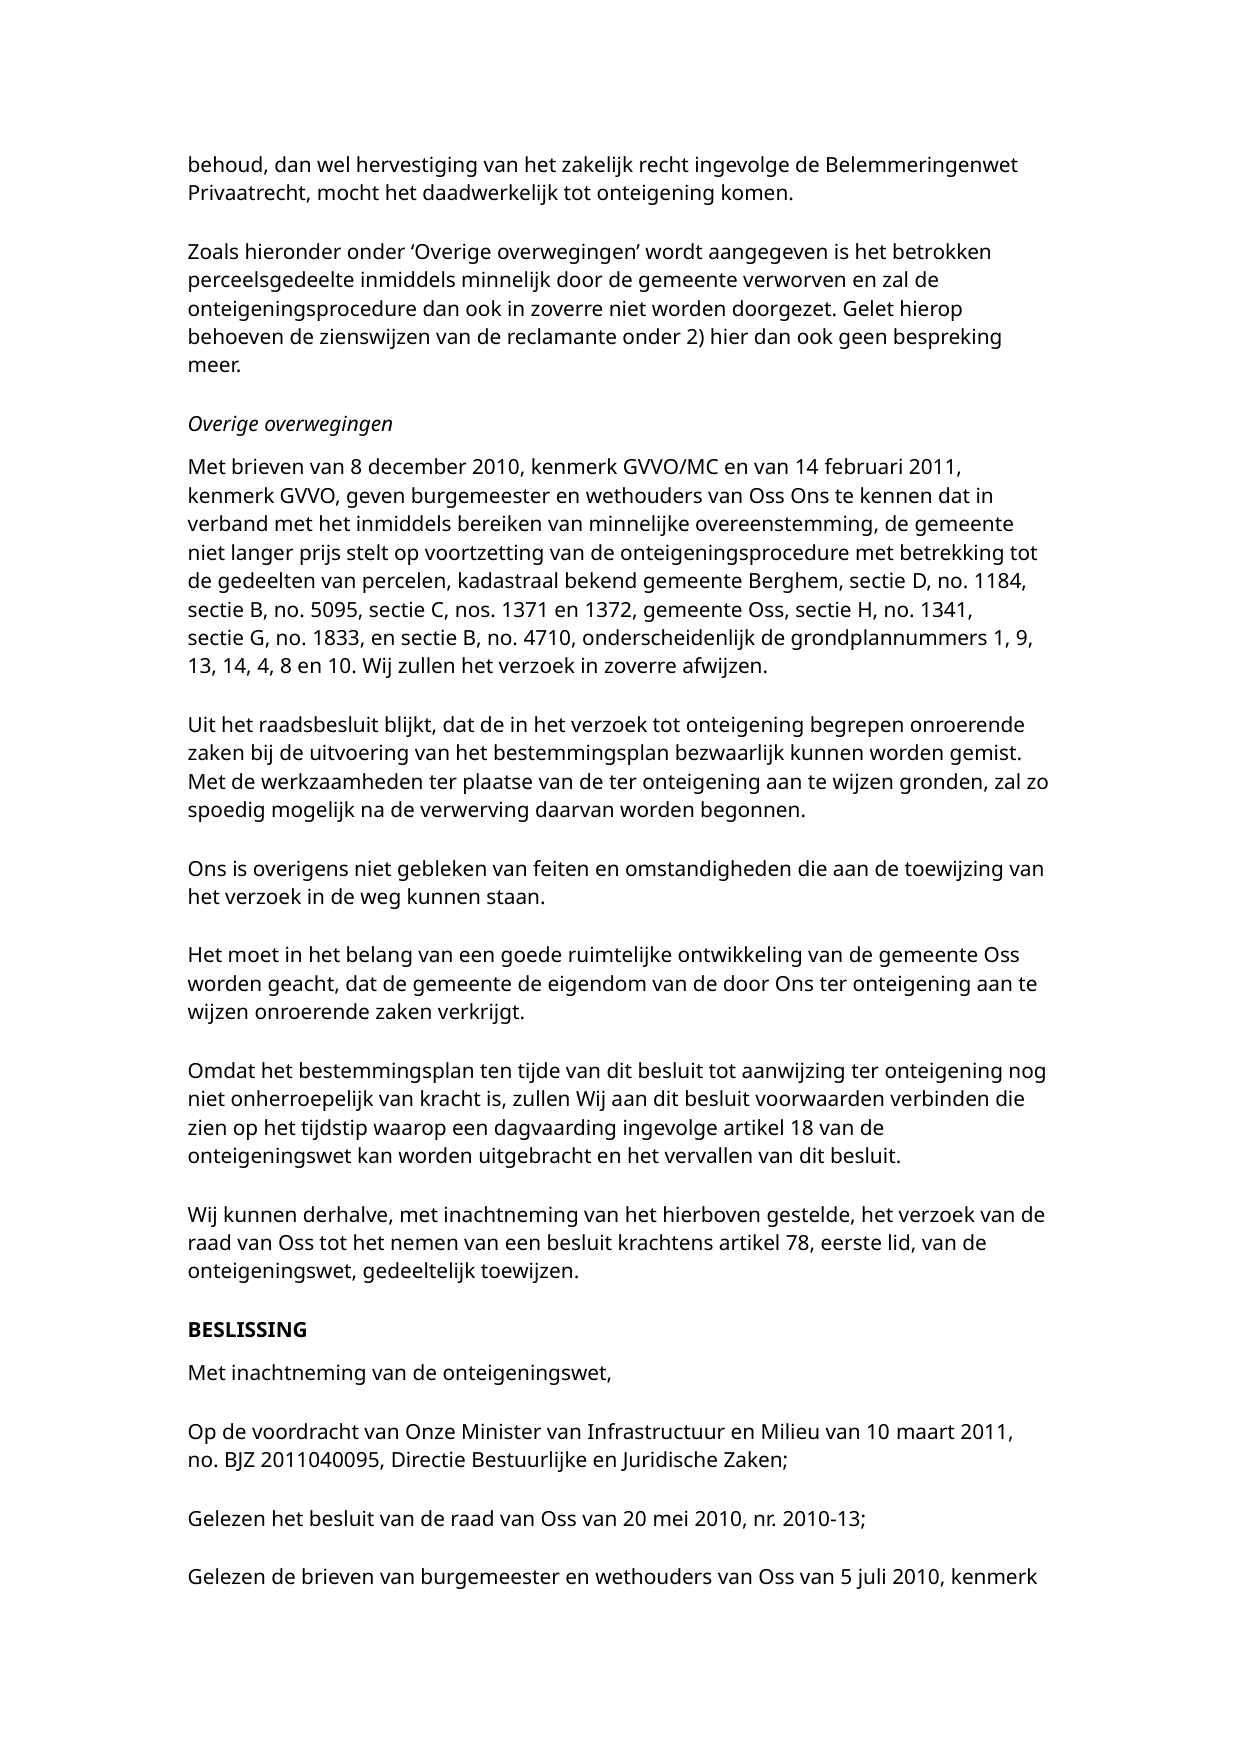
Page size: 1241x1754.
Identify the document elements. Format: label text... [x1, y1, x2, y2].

text Uit het raadsbesluit blijkt, dat de in het verzoek tot onteigening begrepen onroerende zaken bij de uitvoering van het bestemmingsplan bezwaarlijk kunnen worden gemist. Met de werkzaamheden ter plaatse van de ter onteigening aan te wijzen gronden, zal zo spoedig mogelijk na de verwerving daarvan worden begonnen. [187, 710, 1053, 824]
text Omdat het bestemmingsplan ten tijde van dit besluit tot aanwijzing ter onteigening nog niet onherroepelijk van kracht is, zullen Wij aan dit besluit voorwaarden verbinden die zien op het tijdstip waarop een dagvaarding ingevolge artikel 18 van de onteigeningswet kan worden uitgebracht en het vervallen van dit besluit. [187, 1056, 1053, 1170]
text Met brieven van 8 december 2010, kenmerk GVVO/MC en van 14 februari 2011, kenmerk GVVO, geven burgemeester en wethouders van Oss Ons te kennen dat in verband met het inmiddels bereiken van minnelijke overeenstemming, de gemeente niet langer prijs stelt op voortzetting van de onteigeningsprocedure met betrekking tot de gedeelten van percelen, kadastraal bekend gemeente Berghem, sectie D, no. 1184, sectie B, no. 5095, sectie C, nos. 1371 en 1372, gemeente Oss, sectie H, no. 1341, sectie G, no. 1833, en sectie B, no. 4710, onderscheidenlijk de grondplannummers 1, 9, 13, 14, 4, 8 en 10. Wij zullen het verzoek in zoverre afwijzen. [187, 452, 1053, 680]
text behoud, dan wel hervestiging van het zakelijk recht ingevolge de Belemmeringenwet Privaatrecht, mocht het daadwerkelijk tot onteigening komen. [187, 150, 1053, 207]
text Gelezen het besluit van de raad van Oss van 20 mei 2010, nr. 2010-13; [187, 1504, 1053, 1532]
text Op de voordracht van Onze Minister van Infrastructuur en Milieu van 10 maart 2011, no. BJZ 2011040095, Directie Bestuurlijke en Juridische Zaken; [187, 1417, 1053, 1474]
text Ons is overigens niet gebleken van feiten en omstandigheden die aan de toewijzing van het verzoek in de weg kunnen staan. [187, 854, 1053, 911]
text Met inachtneming van de onteigeningswet, [187, 1358, 1053, 1387]
text BESLISSING [187, 1315, 1053, 1343]
text Gelezen de brieven van burgemeester en wethouders van Oss van 5 juli 2010, kenmerk [187, 1562, 1053, 1591]
text Overige overwegingen [187, 409, 1053, 437]
text Wij kunnen derhalve, met inachtneming van het hierboven gestelde, het verzoek van de raad van Oss tot het nemen van een besluit krachtens artikel 78, eerste lid, van de onteigeningswet, gedeeltelijk toewijzen. [187, 1200, 1053, 1285]
text Het moet in het belang van een goede ruimtelijke ontwikkeling van de gemeente Oss worden geacht, dat de gemeente de eigendom van de door Ons ter onteigening aan te wijzen onroerende zaken verkrijgt. [187, 941, 1053, 1026]
text Zoals hieronder onder ‘Overige overwegingen’ wordt aangegeven is het betrokken perceelsgedeelte inmiddels minnelijk door de gemeente verworven en zal de onteigeningsprocedure dan ook in zoverre niet worden doorgezet. Gelet hierop behoeven de zienswijzen van de reclamante onder 2) hier dan ook geen bespreking meer. [187, 237, 1053, 379]
